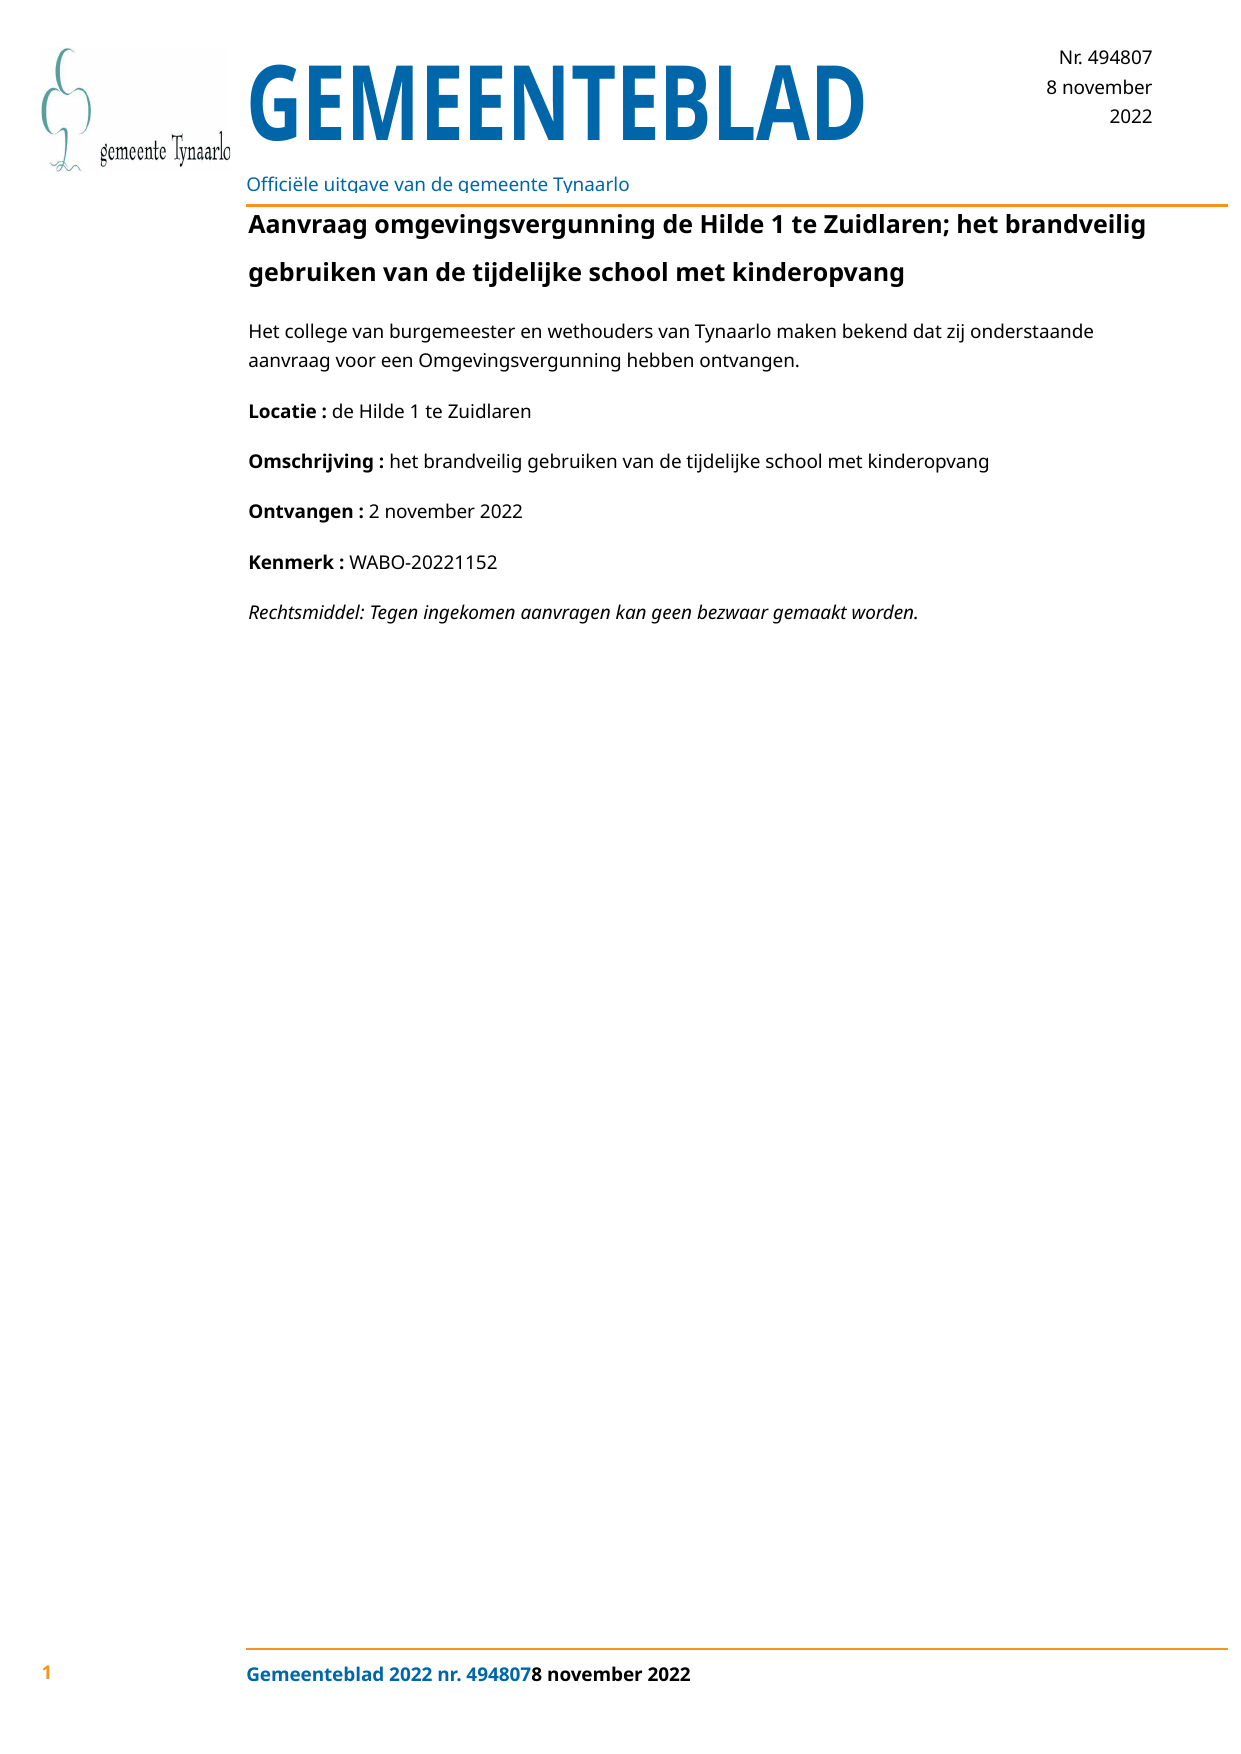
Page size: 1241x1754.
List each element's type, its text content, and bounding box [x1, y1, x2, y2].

text Omschrijving : het brandveilig gebruiken van de tijdelijke school met kinderopvang [248, 448, 1152, 474]
text Kenmerk : WABO-20221152 [248, 549, 1152, 575]
text Het college van burgemeester en wethouders van Tynaarlo maken bekend dat zij onderstaande aanvraag voor een Omgevingsvergunning hebben ontvangen. [248, 318, 1152, 373]
text Rechtsmiddel: Tegen ingekomen aanvragen kan geen bezwaar gemaakt worden. [248, 599, 1152, 625]
text Aanvraag omgevingsvergunning de Hilde 1 te Zuidlaren; het brandveilig gebruiken van de tijdelijke school met kinderopvang [248, 207, 1152, 288]
text Locatie : de Hilde 1 te Zuidlaren [248, 398, 1152, 424]
text Ontvangen : 2 november 2022 [248, 499, 1152, 524]
picture [41, 47, 231, 172]
